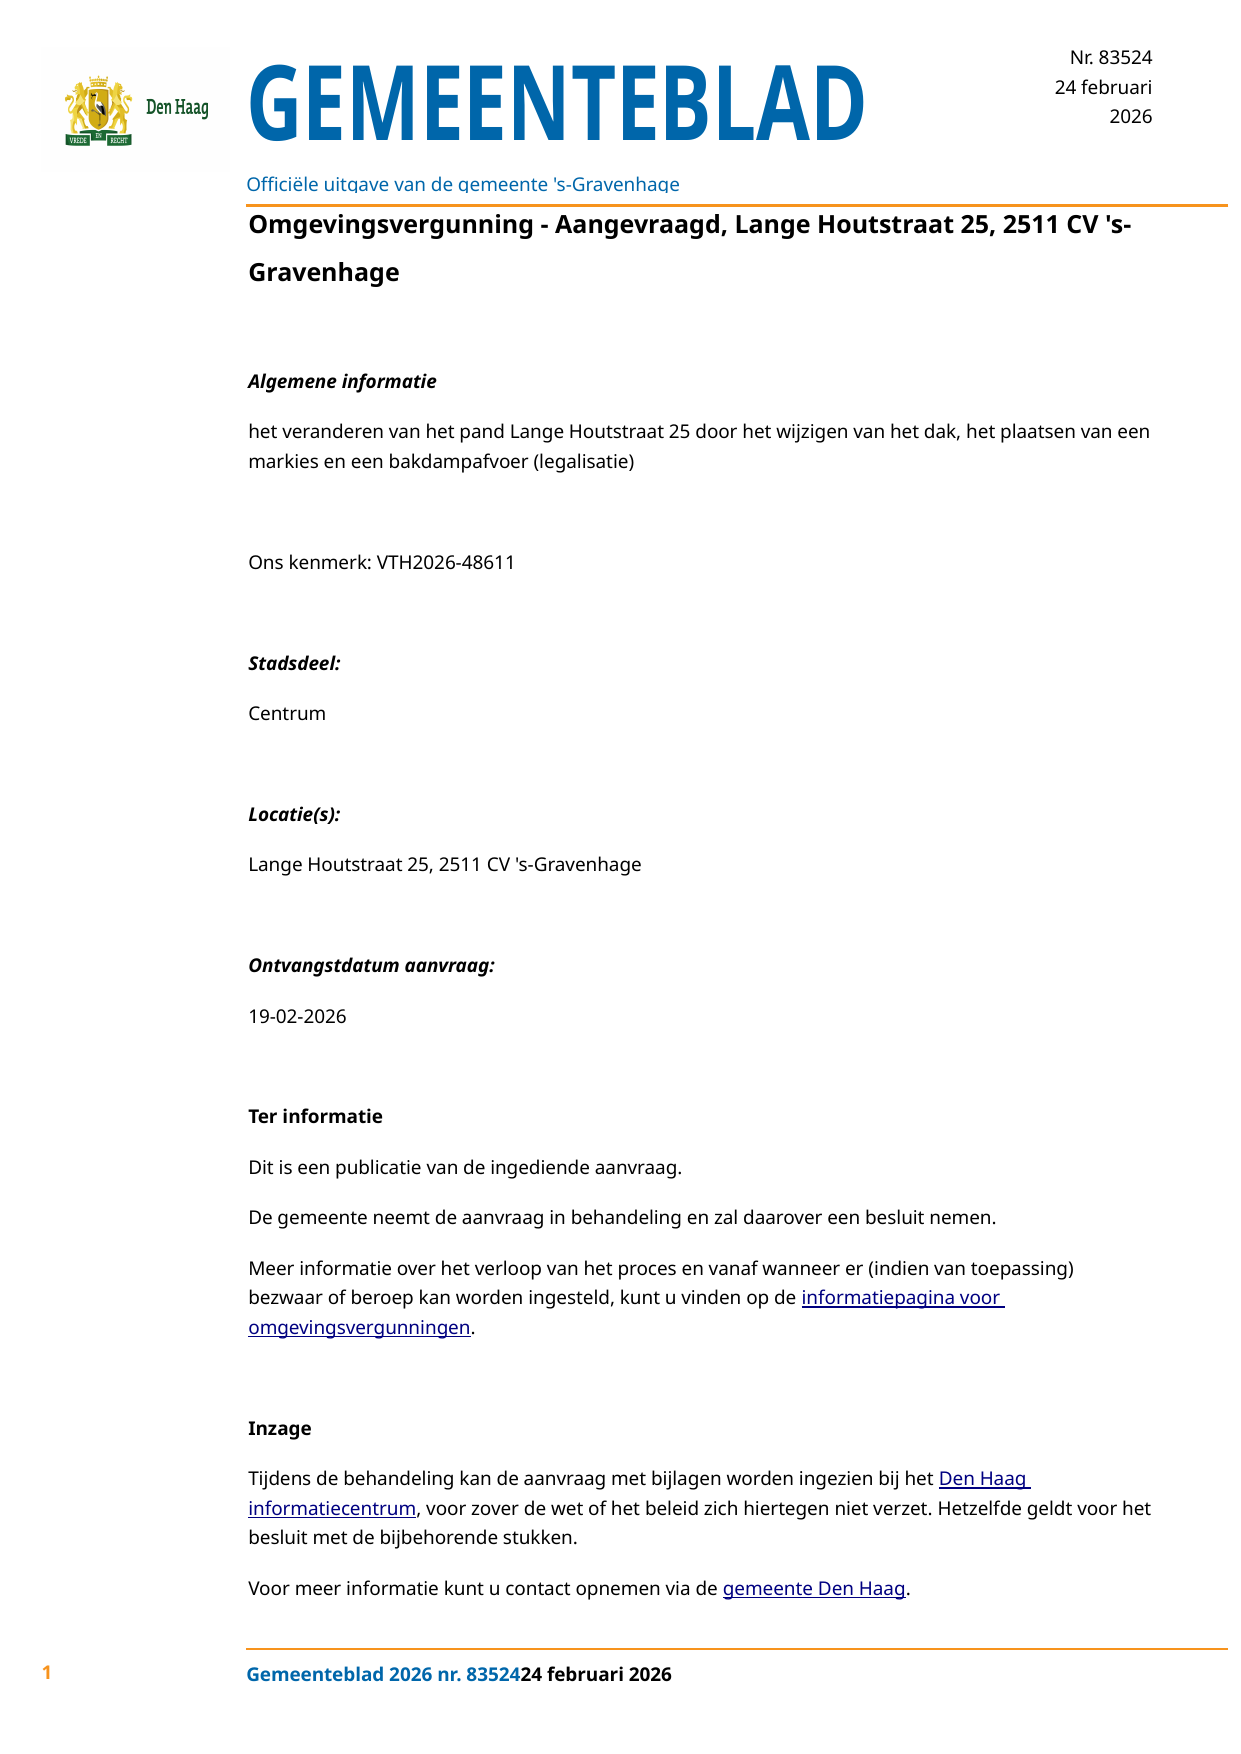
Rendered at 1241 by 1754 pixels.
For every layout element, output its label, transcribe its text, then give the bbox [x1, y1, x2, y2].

text Meer informatie over het verloop van het proces en vanaf wanneer er (indien van toepassing) bezwaar of beroep kan worden ingesteld, kunt u vinden op de informatiepagina voor omgevingsvergunningen. [248, 1255, 1152, 1340]
text Ons kenmerk: VTH2026-48611 [248, 549, 1152, 575]
text Centrum [248, 700, 1152, 726]
text Omgevingsvergunning - Aangevraagd, Lange Houtstraat 25, 2511 CV 's-Gravenhage [248, 207, 1152, 288]
text Dit is een publicatie van de ingediende aanvraag. [248, 1154, 1152, 1180]
text Voor meer informatie kunt u contact opnemen via de gemeente Den Haag. [248, 1575, 1152, 1601]
text Ter informatie [248, 1104, 1152, 1129]
text 19-02-2026 [248, 1003, 1152, 1029]
text Ontvangstdatum aanvraag: [248, 952, 1152, 978]
text het veranderen van het pand Lange Houtstraat 25 door het wijzigen van het dak, het plaatsen van een markies en een bakdampafvoer (legalisatie) [248, 419, 1152, 474]
text De gemeente neemt de aanvraag in behandeling en zal daarover een besluit nemen. [248, 1204, 1152, 1230]
text Inzage [248, 1415, 1152, 1441]
picture [41, 47, 231, 172]
text Locatie(s): [248, 801, 1152, 827]
text Stadsdeel: [248, 650, 1152, 676]
text Tijdens de behandeling kan de aanvraag met bijlagen worden ingezien bij het Den Haag informatiecentrum, voor zover de wet of het beleid zich hiertegen niet verzet. Hetzelfde geldt voor het besluit met de bijbehorende stukken. [248, 1465, 1152, 1550]
text Lange Houtstraat 25, 2511 CV 's-Gravenhage [248, 852, 1152, 877]
text Algemene informatie [248, 368, 1152, 394]
